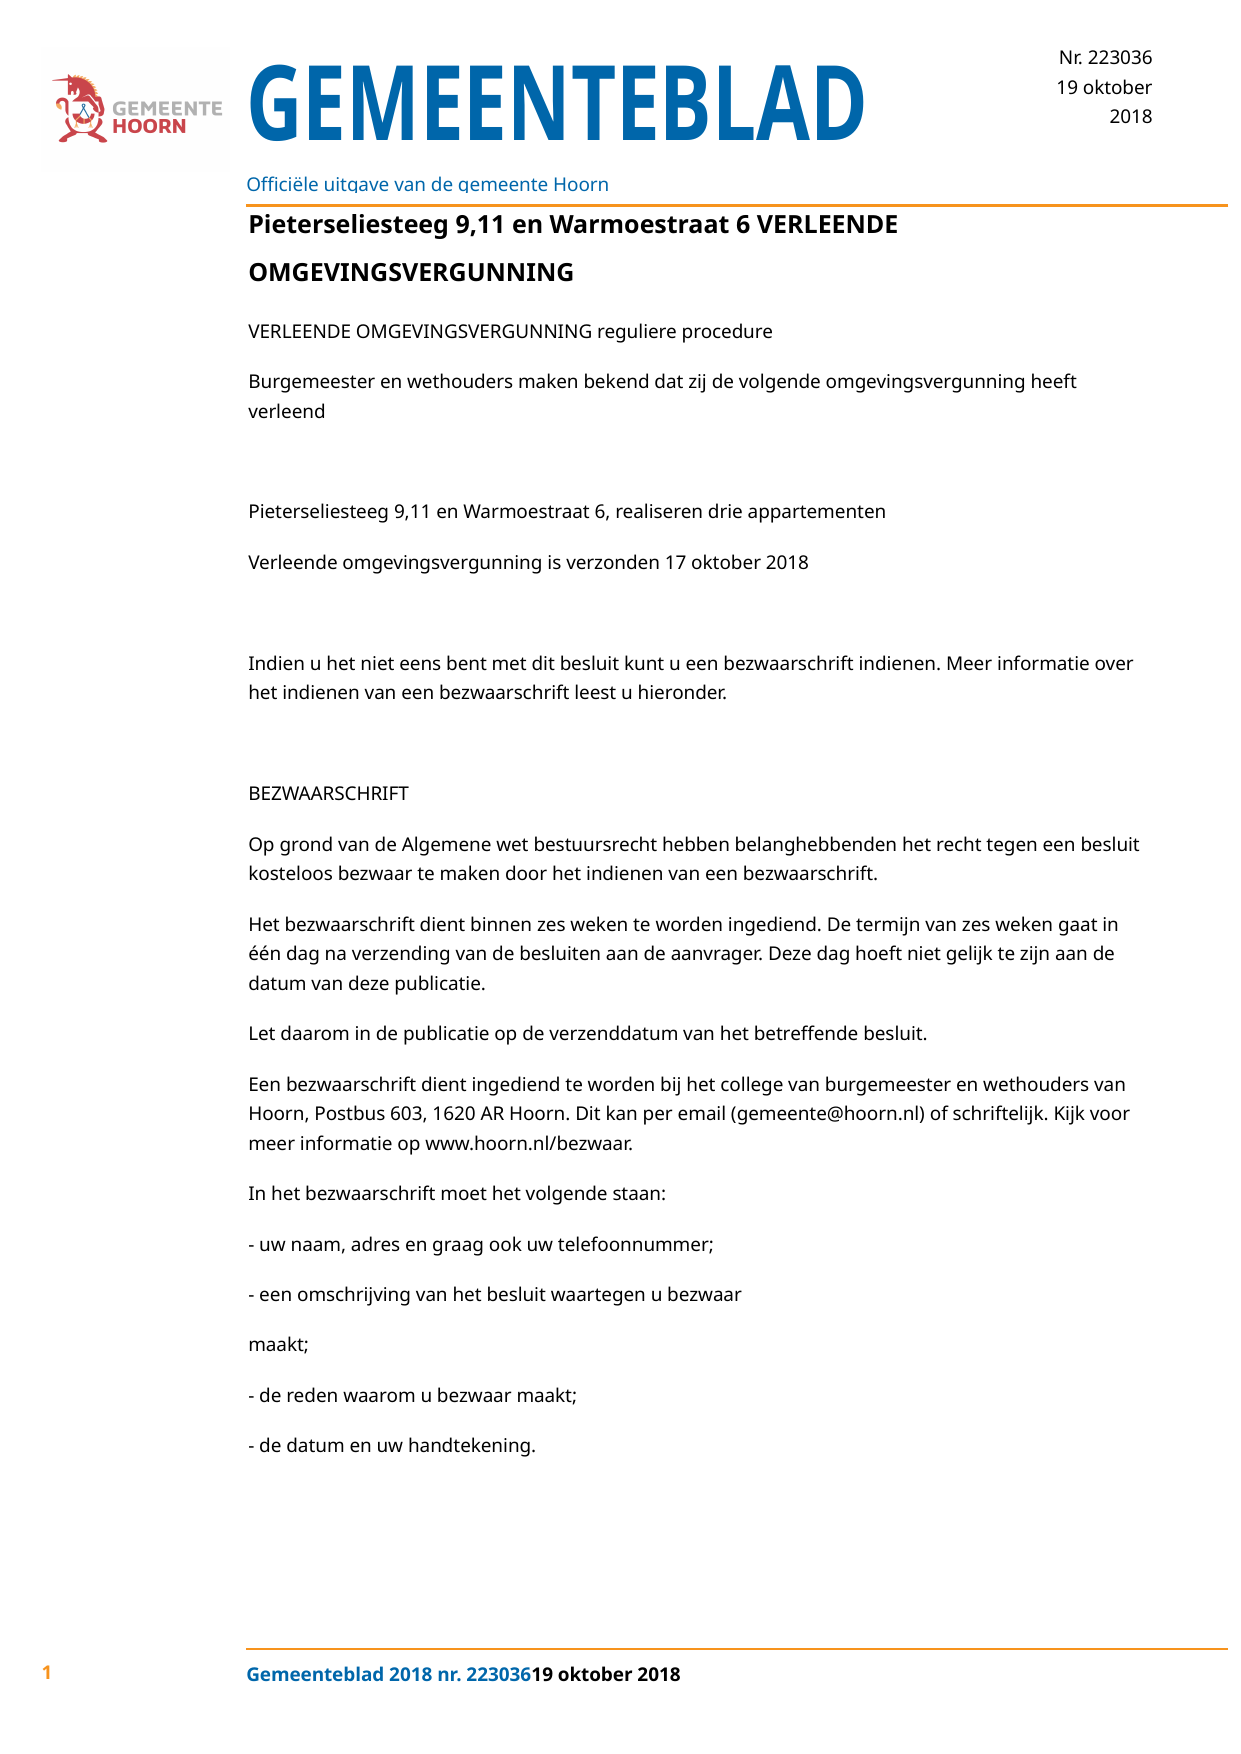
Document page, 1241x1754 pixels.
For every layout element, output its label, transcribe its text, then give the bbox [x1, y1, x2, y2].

text - de reden waarom u bezwaar maakt; [248, 1382, 1152, 1408]
text Op grond van de Algemene wet bestuursrecht hebben belanghebbenden het recht tegen een besluit kosteloos bezwaar te maken door het indienen van een bezwaarschrift. [248, 831, 1152, 886]
text - de datum en uw handtekening. [248, 1432, 1152, 1458]
text Pieterseliesteeg 9,11 en Warmoestraat 6 VERLEENDE OMGEVINGSVERGUNNING [248, 207, 1152, 288]
text Let daarom in de publicatie op de verzenddatum van het betreffende besluit. [248, 1020, 1152, 1046]
text Burgemeester en wethouders maken bekend dat zij de volgende omgevingsvergunning heeft verleend [248, 368, 1152, 424]
text Een bezwaarschrift dient ingediend te worden bij het college van burgemeester en wethouders van Hoorn, Postbus 603, 1620 AR Hoorn. Dit kan per email (gemeente@hoorn.nl) of schriftelijk. Kijk voor meer informatie op www.hoorn.nl/bezwaar. [248, 1071, 1152, 1156]
picture [41, 47, 231, 172]
text Indien u het niet eens bent met dit besluit kunt u een bezwaarschrift indienen. Meer informatie over het indienen van een bezwaarschrift leest u hieronder. [248, 650, 1152, 705]
text In het bezwaarschrift moet het volgende staan: [248, 1180, 1152, 1206]
text VERLEENDE OMGEVINGSVERGUNNING reguliere procedure [248, 318, 1152, 344]
text maakt; [248, 1332, 1152, 1357]
text Het bezwaarschrift dient binnen zes weken te worden ingediend. De termijn van zes weken gaat in één dag na verzending van de besluiten aan de aanvrager. Deze dag hoeft niet gelijk te zijn aan de datum van deze publicatie. [248, 911, 1152, 996]
text - uw naam, adres en graag ook uw telefoonnummer; [248, 1231, 1152, 1257]
text Pieterseliesteeg 9,11 en Warmoestraat 6, realiseren drie appartementen [248, 499, 1152, 524]
text Verleende omgevingsvergunning is verzonden 17 oktober 2018 [248, 549, 1152, 575]
text BEZWAARSCHRIFT [248, 780, 1152, 806]
text - een omschrijving van het besluit waartegen u bezwaar [248, 1281, 1152, 1307]
